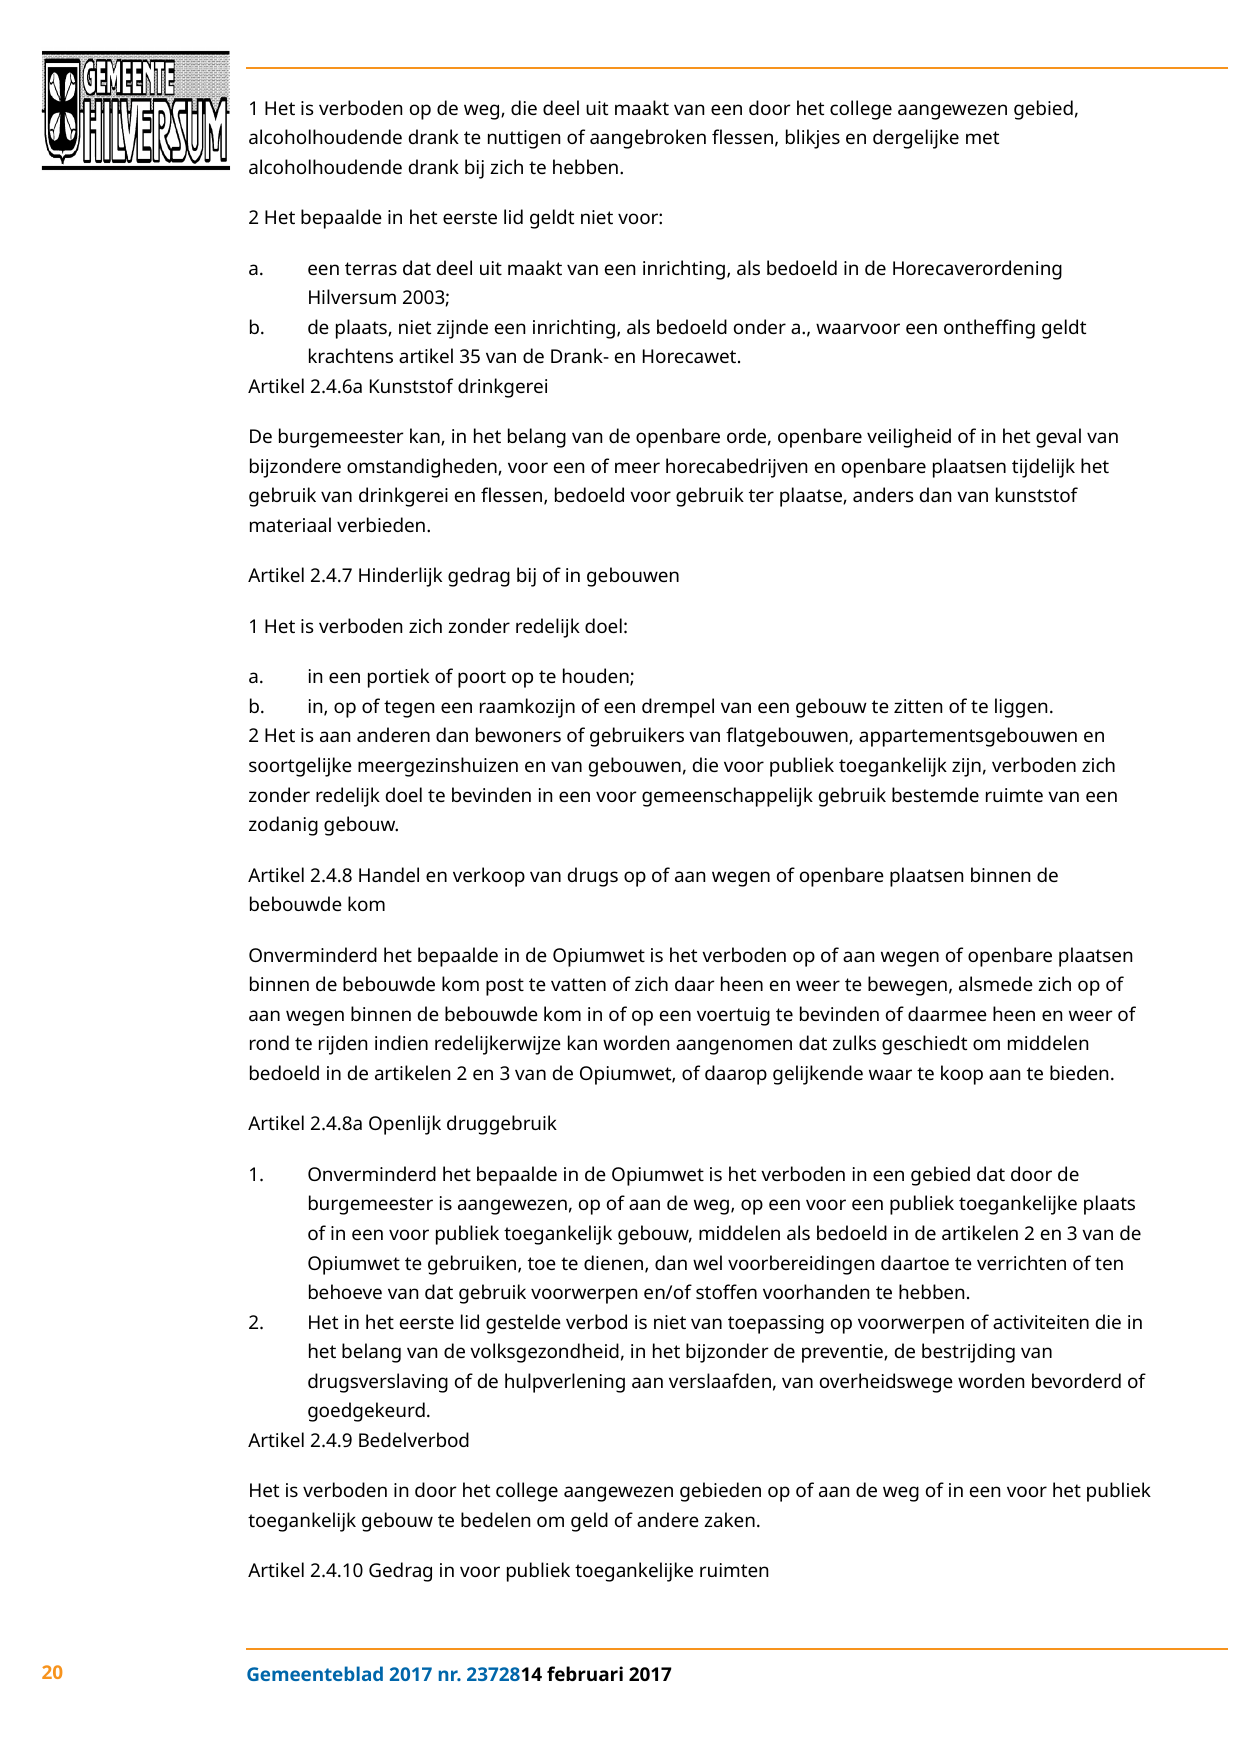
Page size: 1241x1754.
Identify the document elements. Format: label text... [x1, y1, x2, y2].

list een terras dat deel uit maakt van een inrichting, als bedoeld in de Horecaverordening Hilversum 2003; [248, 255, 1152, 310]
text 1 Het is verboden zich zonder redelijk doel: [248, 613, 1152, 639]
picture [41, 47, 231, 172]
list in, op of tegen een raamkozijn of een drempel van een gebouw te zitten of te liggen. [248, 693, 1152, 719]
text 1 Het is verboden op de weg, die deel uit maakt van een door het college aangewezen gebied, alcoholhoudende drank te nuttigen of aangebroken flessen, blikjes en dergelijke met alcoholhoudende drank bij zich te hebben. [248, 95, 1152, 180]
list in een portiek of poort op te houden; [248, 663, 1152, 689]
list Het in het eerste lid gestelde verbod is niet van toepassing op voorwerpen of activiteiten die in het belang van de volksgezondheid, in het bijzonder de preventie, de bestrijding van drugsverslaving of de hulpverlening aan verslaafden, van overheidswege worden bevorderd of goedgekeurd. [248, 1309, 1152, 1423]
text Artikel 2.4.10 Gedrag in voor publiek toegankelijke ruimten [248, 1558, 1152, 1583]
text Onverminderd het bepaalde in de Opiumwet is het verboden op of aan wegen of openbare plaatsen binnen de bebouwde kom post te vatten of zich daar heen en weer te bewegen, alsmede zich op of aan wegen binnen de bebouwde kom in of op een voertuig te bevinden of daarmee heen en weer of rond te rijden indien redelijkerwijze kan worden aangenomen dat zulks geschiedt om middelen bedoeld in de artikelen 2 en 3 van de Opiumwet, of daarop gelijkende waar te koop aan te bieden. [248, 942, 1152, 1086]
text Artikel 2.4.9 Bedelverbod [248, 1427, 1152, 1453]
list de plaats, niet zijnde een inrichting, als bedoeld onder a., waarvoor een ontheffing geldt krachtens artikel 35 van de Drank- en Horecawet. [248, 314, 1152, 369]
text Artikel 2.4.7 Hinderlijk gedrag bij of in gebouwen [248, 563, 1152, 588]
text Artikel 2.4.6a Kunststof drinkgerei [248, 373, 1152, 399]
text Het is verboden in door het college aangewezen gebieden op of aan de weg of in een voor het publiek toegankelijk gebouw te bedelen om geld of andere zaken. [248, 1478, 1152, 1533]
list Onverminderd het bepaalde in de Opiumwet is het verboden in een gebied dat door de burgemeester is aangewezen, op of aan de weg, op een voor een publiek toegankelijke plaats of in een voor publiek toegankelijk gebouw, middelen als bedoeld in de artikelen 2 en 3 van de Opiumwet te gebruiken, toe te dienen, dan wel voorbereidingen daartoe te verrichten of ten behoeve van dat gebruik voorwerpen en/of stoffen voorhanden te hebben. [248, 1161, 1152, 1305]
text De burgemeester kan, in het belang van de openbare orde, openbare veiligheid of in het geval van bijzondere omstandigheden, voor een of meer horecabedrijven en openbare plaatsen tijdelijk het gebruik van drinkgerei en flessen, bedoeld voor gebruik ter plaatse, anders dan van kunststof materiaal verbieden. [248, 423, 1152, 538]
text Artikel 2.4.8 Handel en verkoop van drugs op of aan wegen of openbare plaatsen binnen de bebouwde kom [248, 862, 1152, 917]
text 2 Het bepaalde in het eerste lid geldt niet voor: [248, 204, 1152, 230]
text 2 Het is aan anderen dan bewoners of gebruikers van flatgebouwen, appartementsgebouwen en soortgelijke meergezinshuizen en van gebouwen, die voor publiek toegankelijk zijn, verboden zich zonder redelijk doel te bevinden in een voor gemeenschappelijk gebruik bestemde ruimte van een zodanig gebouw. [248, 723, 1152, 837]
text Artikel 2.4.8a Openlijk druggebruik [248, 1111, 1152, 1136]
